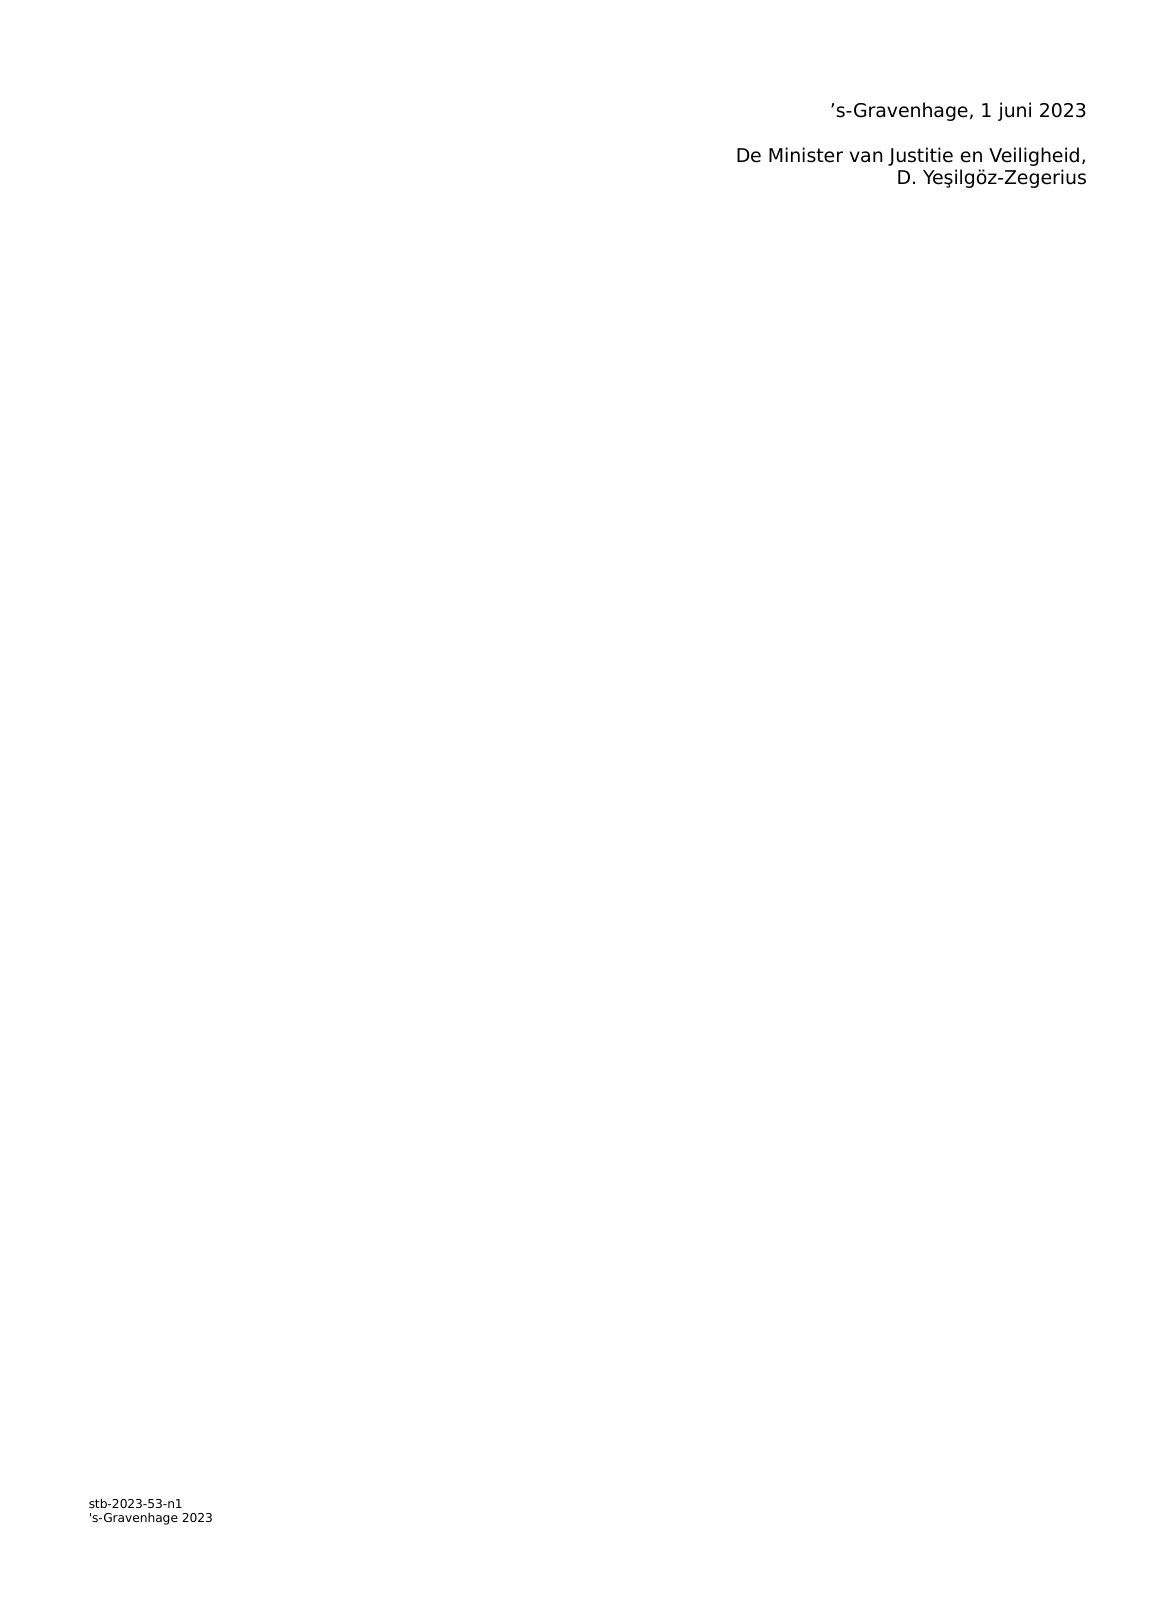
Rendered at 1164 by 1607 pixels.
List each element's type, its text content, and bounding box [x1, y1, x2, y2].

text ’s-Gravenhage, 1 juni 2023 [422, 100, 1087, 122]
text 's-Gravenhage 2023 [88, 1511, 323, 1525]
text De Minister van Justitie en Veiligheid, D. Yeşilgöz-Zegerius [422, 144, 1087, 188]
text stb-2023-53-n1 [88, 1497, 323, 1511]
